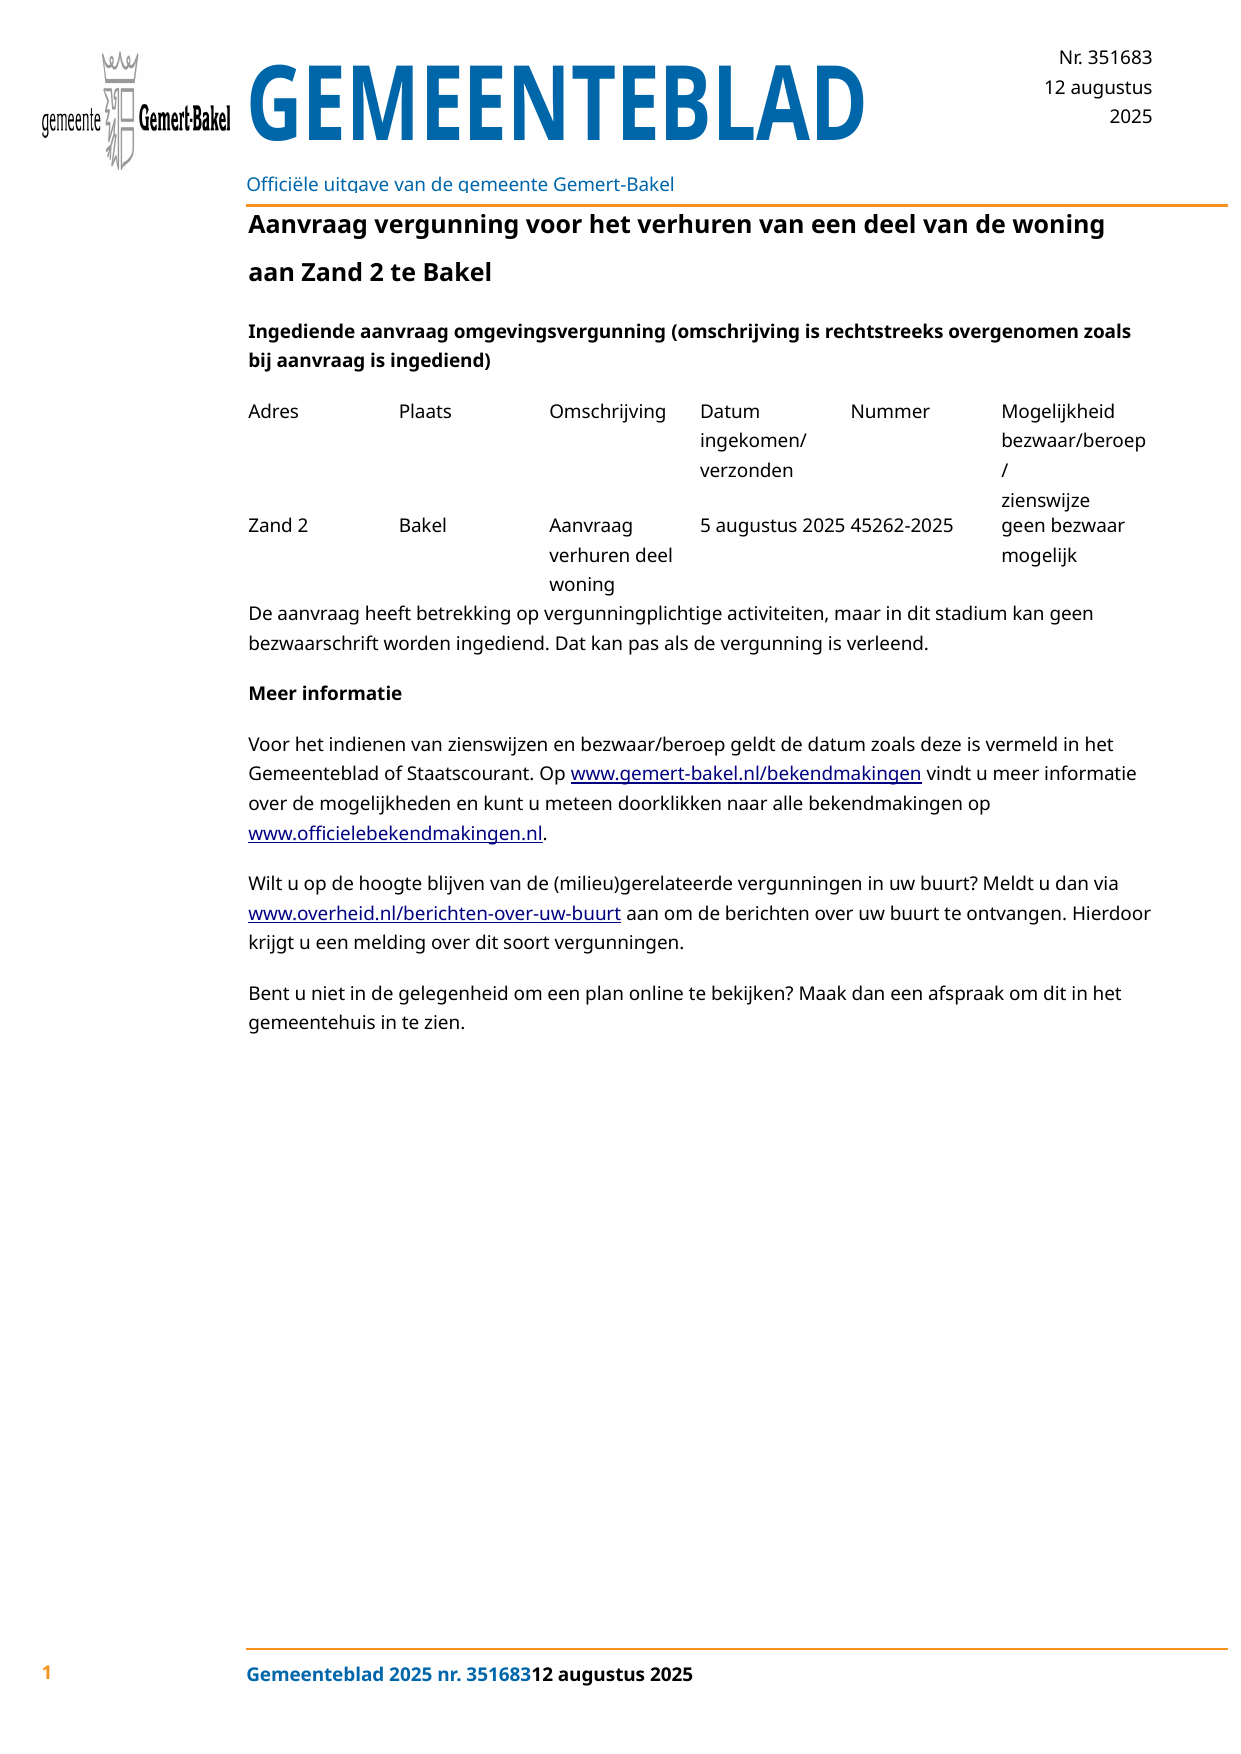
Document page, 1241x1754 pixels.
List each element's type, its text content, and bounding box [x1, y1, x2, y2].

text Meer informatie [248, 681, 1152, 706]
text Aanvraag vergunning voor het verhuren van een deel van de woning aan Zand 2 te Bakel [248, 207, 1152, 288]
table_cell Zand 2 [248, 513, 398, 597]
table_header Mogelijkheid bezwaar/beroep/ zienswijze [1001, 398, 1152, 512]
table_cell geen bezwaar mogelijk [1001, 513, 1152, 597]
picture [41, 47, 231, 172]
text Wilt u op de hoogte blijven van de (milieu)gerelateerde vergunningen in uw buurt? Meldt u dan via www.overheid.nl/berichten-over-uw-buurt aan om de berichten over uw buurt te ontvangen. Hierdoor krijgt u een melding over dit soort vergunningen. [248, 870, 1152, 955]
text Voor het indienen van zienswijzen en bezwaar/beroep geldt de datum zoals deze is vermeld in het Gemeenteblad of Staatscourant. Op www.gemert-bakel.nl/bekendmakingen vindt u meer informatie over de mogelijkheden en kunt u meteen doorklikken naar alle bekendmakingen op www.officielebekendmakingen.nl. [248, 731, 1152, 846]
table_cell 45262-2025 [850, 513, 1001, 597]
table_header Datum ingekomen/ verzonden [700, 398, 850, 512]
text Bent u niet in de gelegenheid om een plan online te bekijken? Maak dan een afspraak om dit in het gemeentehuis in te zien. [248, 980, 1152, 1035]
table_header Nummer [850, 398, 1001, 512]
table_header Plaats [399, 398, 549, 512]
table_cell 5 augustus 2025 [700, 513, 850, 597]
table_header Adres [248, 398, 398, 512]
text Ingediende aanvraag omgevingsvergunning (omschrijving is rechtstreeks overgenomen zoals bij aanvraag is ingediend) [248, 318, 1152, 373]
table_header Omschrijving [549, 398, 700, 512]
table_cell Bakel [399, 513, 549, 597]
text De aanvraag heeft betrekking op vergunningplichtige activiteiten, maar in dit stadium kan geen bezwaarschrift worden ingediend. Dat kan pas als de vergunning is verleend. [248, 601, 1152, 656]
table_cell Aanvraag verhuren deel woning [549, 513, 700, 597]
